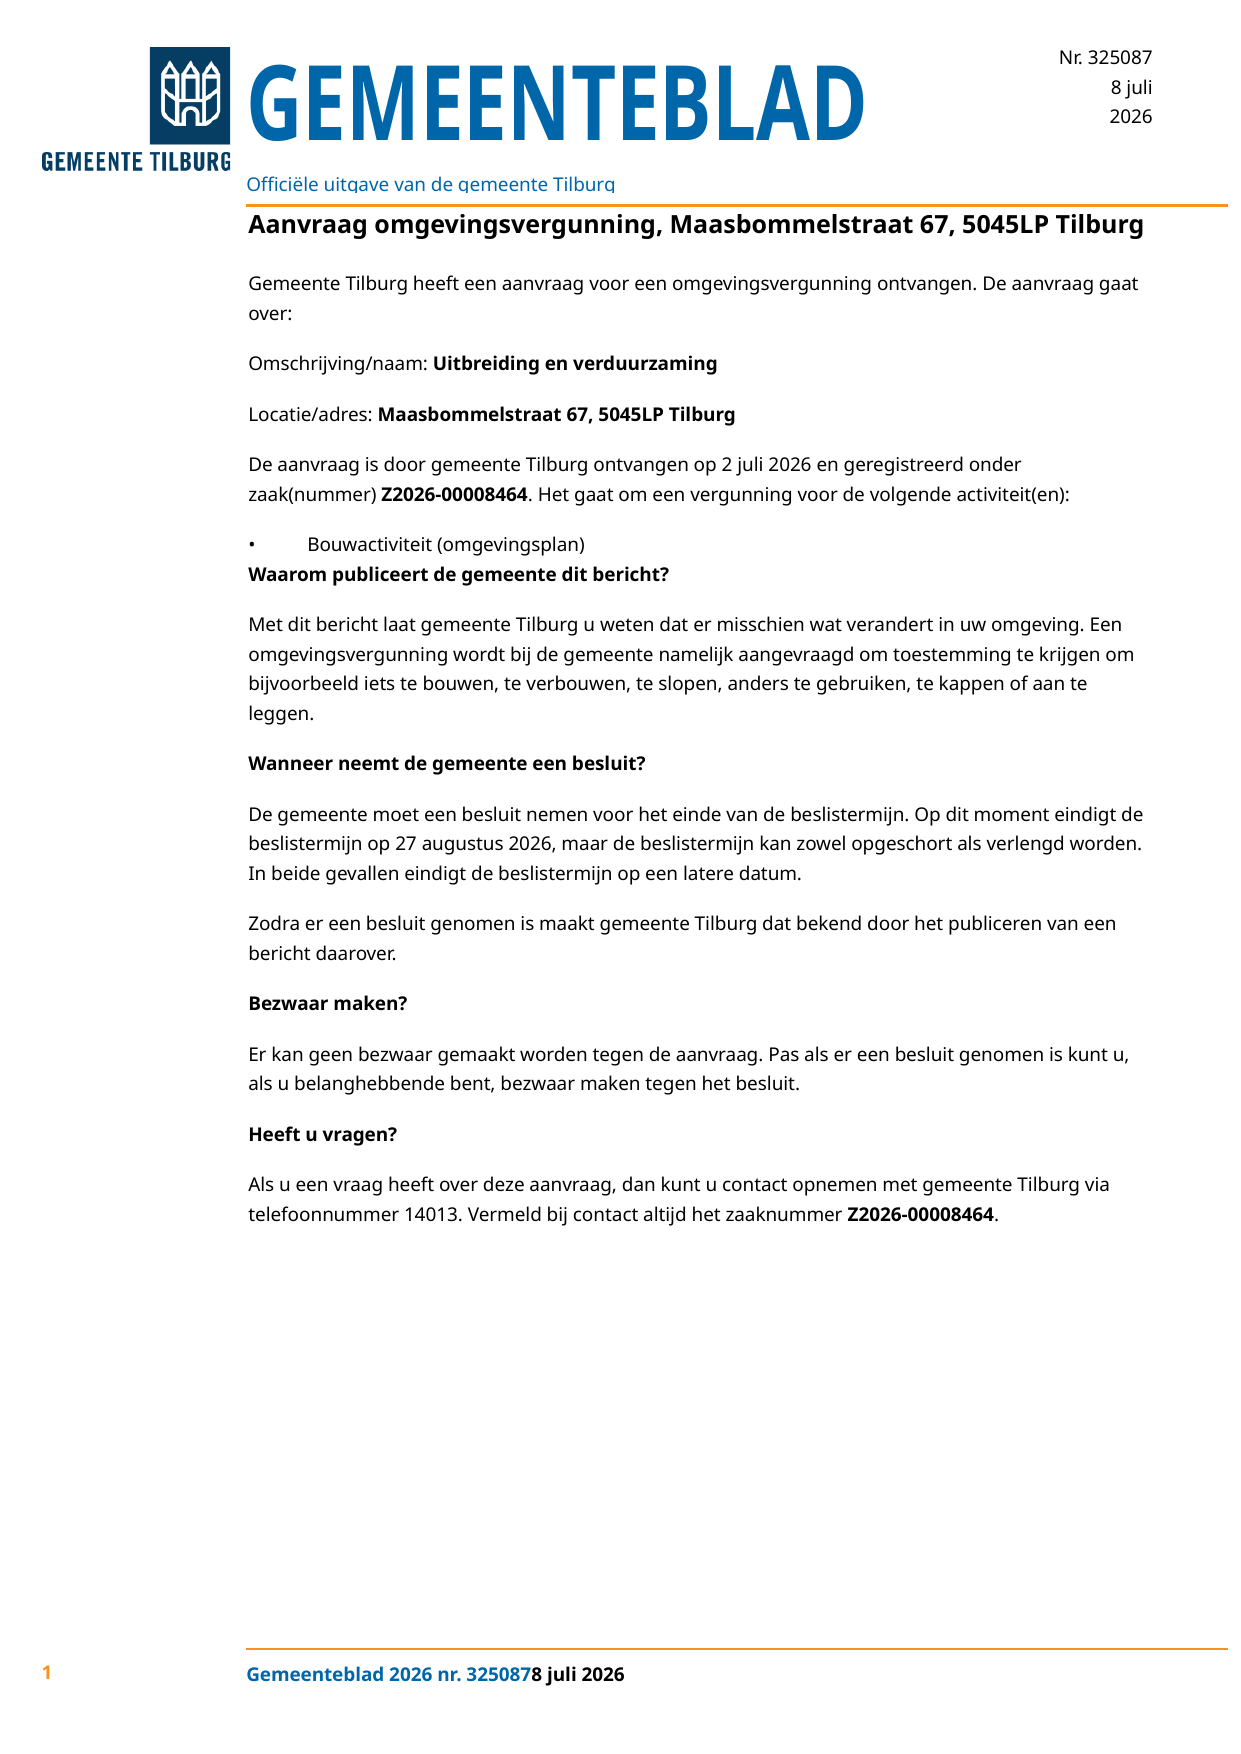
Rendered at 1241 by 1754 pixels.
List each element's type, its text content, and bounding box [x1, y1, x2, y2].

text Gemeente Tilburg heeft een aanvraag voor een omgevingsvergunning ontvangen. De aanvraag gaat over: [248, 270, 1152, 326]
text De gemeente moet een besluit nemen voor het einde van de beslistermijn. Op dit moment eindigt de beslistermijn op 27 augustus 2026, maar de beslistermijn kan zowel opgeschort als verlengd worden. In beide gevallen eindigt de beslistermijn op een latere datum. [248, 801, 1152, 886]
text Heeft u vragen? [248, 1121, 1152, 1146]
text De aanvraag is door gemeente Tilburg ontvangen op 2 juli 2026 en geregistreerd onder zaak(nummer) Z2026-00008464. Het gaat om een vergunning voor de volgende activiteit(en): [248, 451, 1152, 506]
text Locatie/adres: Maasbommelstraat 67, 5045LP Tilburg [248, 401, 1152, 426]
text Aanvraag omgevingsvergunning, Maasbommelstraat 67, 5045LP Tilburg [248, 207, 1152, 241]
picture [41, 47, 231, 172]
text Bezwaar maken? [248, 990, 1152, 1016]
text Zodra er een besluit genomen is maakt gemeente Tilburg dat bekend door het publiceren van een bericht daarover. [248, 910, 1152, 966]
text Er kan geen bezwaar gemaakt worden tegen de aanvraag. Pas als er een besluit genomen is kunt u, als u belanghebbende bent, bezwaar maken tegen het besluit. [248, 1041, 1152, 1096]
list Bouwactiviteit (omgevingsplan) [248, 531, 1152, 557]
text Waarom publiceert de gemeente dit bericht? [248, 561, 1152, 586]
text Met dit bericht laat gemeente Tilburg u weten dat er misschien wat verandert in uw omgeving. Een omgevingsvergunning wordt bij de gemeente namelijk aangevraagd om toestemming te krijgen om bijvoorbeeld iets te bouwen, te verbouwen, te slopen, anders te gebruiken, te kappen of aan te leggen. [248, 611, 1152, 726]
text Omschrijving/naam: Uitbreiding en verduurzaming [248, 350, 1152, 376]
text Als u een vraag heeft over deze aanvraag, dan kunt u contact opnemen met gemeente Tilburg via telefoonnummer 14013. Vermeld bij contact altijd het zaaknummer Z2026-00008464. [248, 1171, 1152, 1226]
text Wanneer neemt de gemeente een besluit? [248, 750, 1152, 776]
